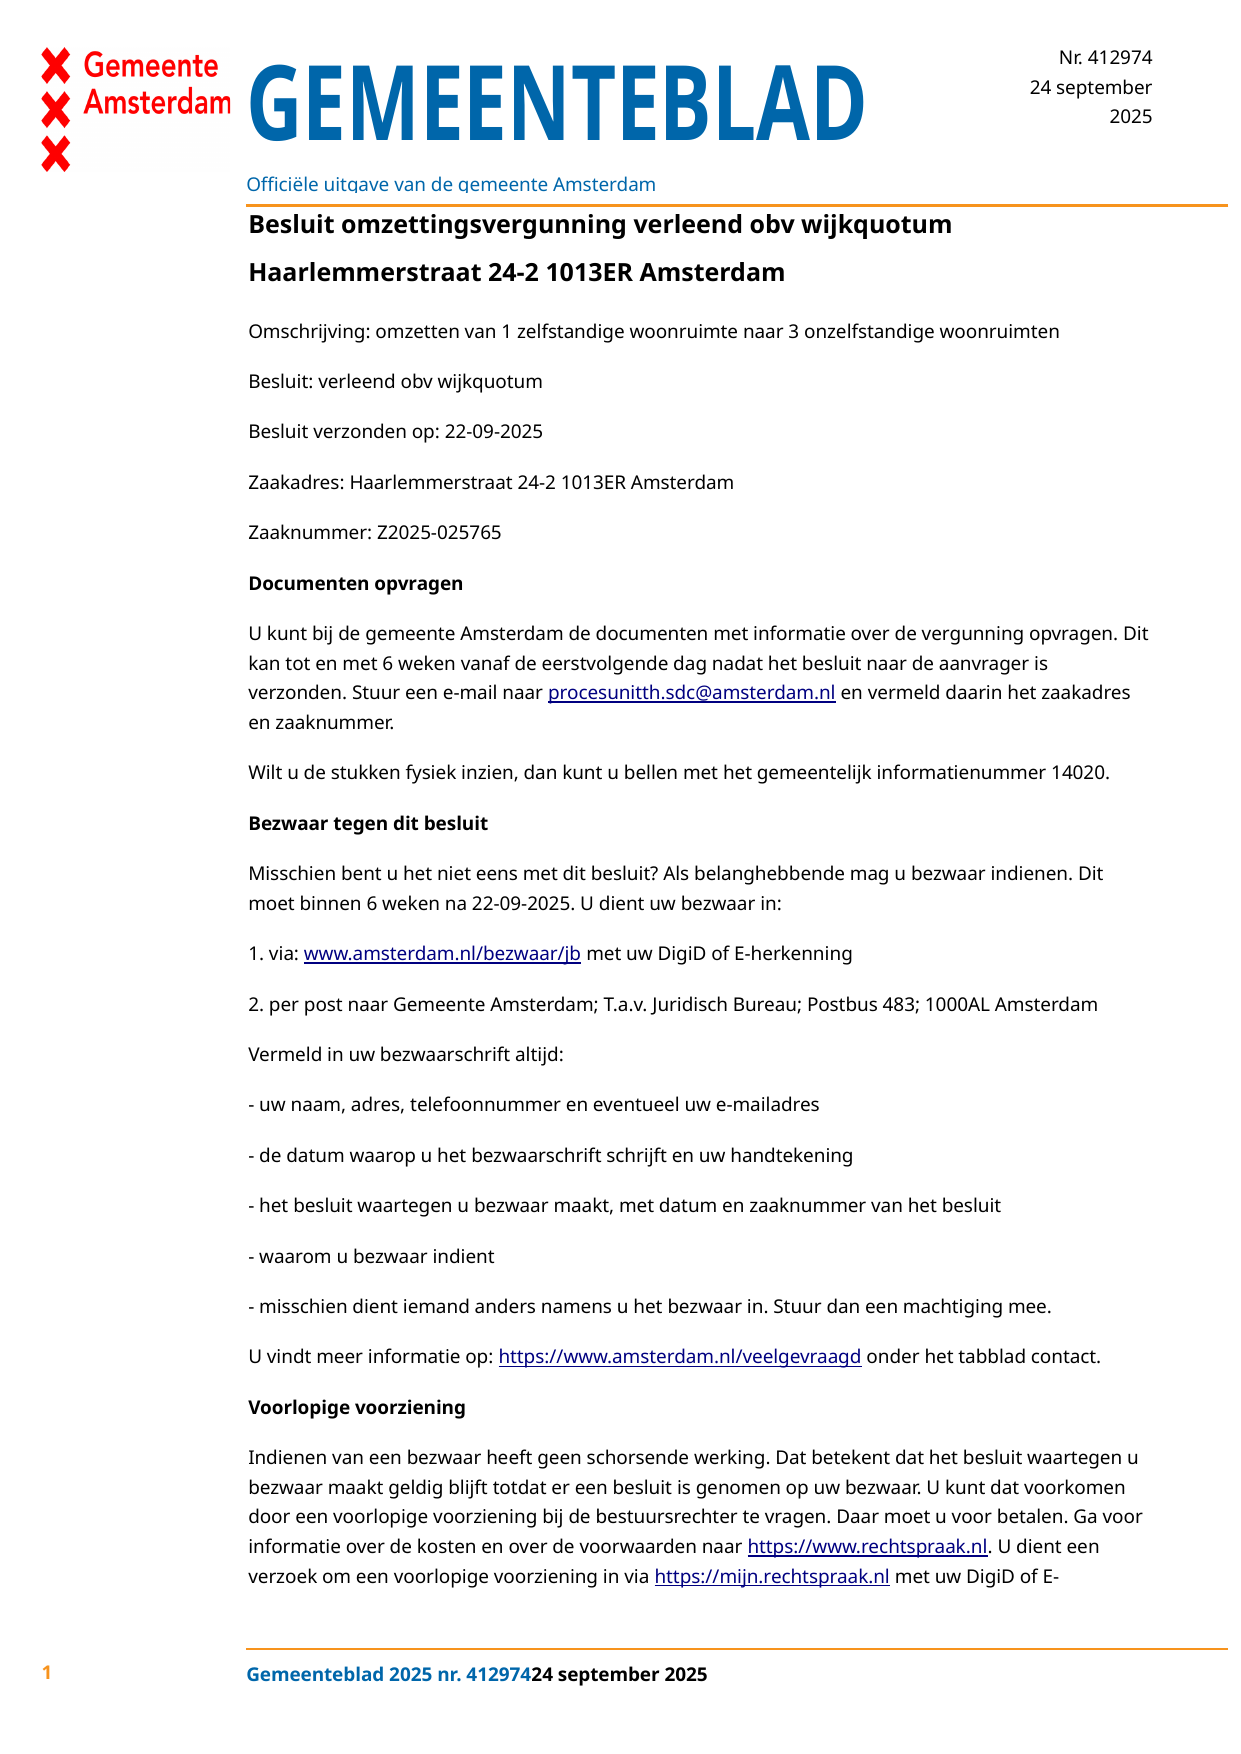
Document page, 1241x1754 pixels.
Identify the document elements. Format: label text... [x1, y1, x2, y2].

text Zaakadres: Haarlemmerstraat 24-2 1013ER Amsterdam [248, 469, 1152, 495]
text Omschrijving: omzetten van 1 zelfstandige woonruimte naar 3 onzelfstandige woonruimten [248, 318, 1152, 344]
text Voorlopige voorziening [248, 1394, 1152, 1420]
text Besluit omzettingsvergunning verleend obv wijkquotum Haarlemmerstraat 24-2 1013ER Amsterdam [248, 207, 1152, 288]
text U vindt meer informatie op: https://www.amsterdam.nl/veelgevraagd onder het tabblad contact. [248, 1344, 1152, 1369]
text Indienen van een bezwaar heeft geen schorsende werking. Dat betekent dat het besluit waartegen u bezwaar maakt geldig blijft totdat er een besluit is genomen op uw bezwaar. U kunt dat voorkomen door een voorlopige voorziening bij de bestuursrechter te vragen. Daar moet u voor betalen. Ga voor informatie over de kosten en over de voorwaarden naar https://www.rechtspraak.nl. U dient een verzoek om een voorlopige voorziening in via https://mijn.rechtspraak.nl met uw DigiD of E- [248, 1444, 1152, 1589]
text - het besluit waartegen u bezwaar maakt, met datum en zaaknummer van het besluit [248, 1192, 1152, 1218]
text - uw naam, adres, telefoonnummer en eventueel uw e-mailadres [248, 1092, 1152, 1117]
text Vermeld in uw bezwaarschrift altijd: [248, 1041, 1152, 1067]
text Besluit verzonden op: 22-09-2025 [248, 419, 1152, 444]
text Besluit: verleend obv wijkquotum [248, 368, 1152, 394]
text 2. per post naar Gemeente Amsterdam; T.a.v. Juridisch Bureau; Postbus 483; 1000AL Amsterdam [248, 991, 1152, 1017]
text Bezwaar tegen dit besluit [248, 810, 1152, 836]
text Documenten opvragen [248, 570, 1152, 596]
text Misschien bent u het niet eens met dit besluit? Als belanghebbende mag u bezwaar indienen. Dit moet binnen 6 weken na 22-09-2025. U dient uw bezwaar in: [248, 860, 1152, 916]
text - misschien dient iemand anders namens u het bezwaar in. Stuur dan een machtiging mee. [248, 1293, 1152, 1319]
text Zaaknummer: Z2025-025765 [248, 519, 1152, 545]
text Wilt u de stukken fysiek inzien, dan kunt u bellen met het gemeentelijk informatienummer 14020. [248, 759, 1152, 785]
picture [41, 47, 231, 172]
text - de datum waarop u het bezwaarschrift schrijft en uw handtekening [248, 1142, 1152, 1168]
text - waarom u bezwaar indient [248, 1243, 1152, 1269]
text 1. via: www.amsterdam.nl/bezwaar/jb met uw DigiD of E-herkenning [248, 940, 1152, 966]
text U kunt bij de gemeente Amsterdam de documenten met informatie over de vergunning opvragen. Dit kan tot en met 6 weken vanaf de eerstvolgende dag nadat het besluit naar de aanvrager is verzonden. Stuur een e-mail naar procesunitth.sdc@amsterdam.nl en vermeld daarin het zaakadres en zaaknummer. [248, 620, 1152, 735]
